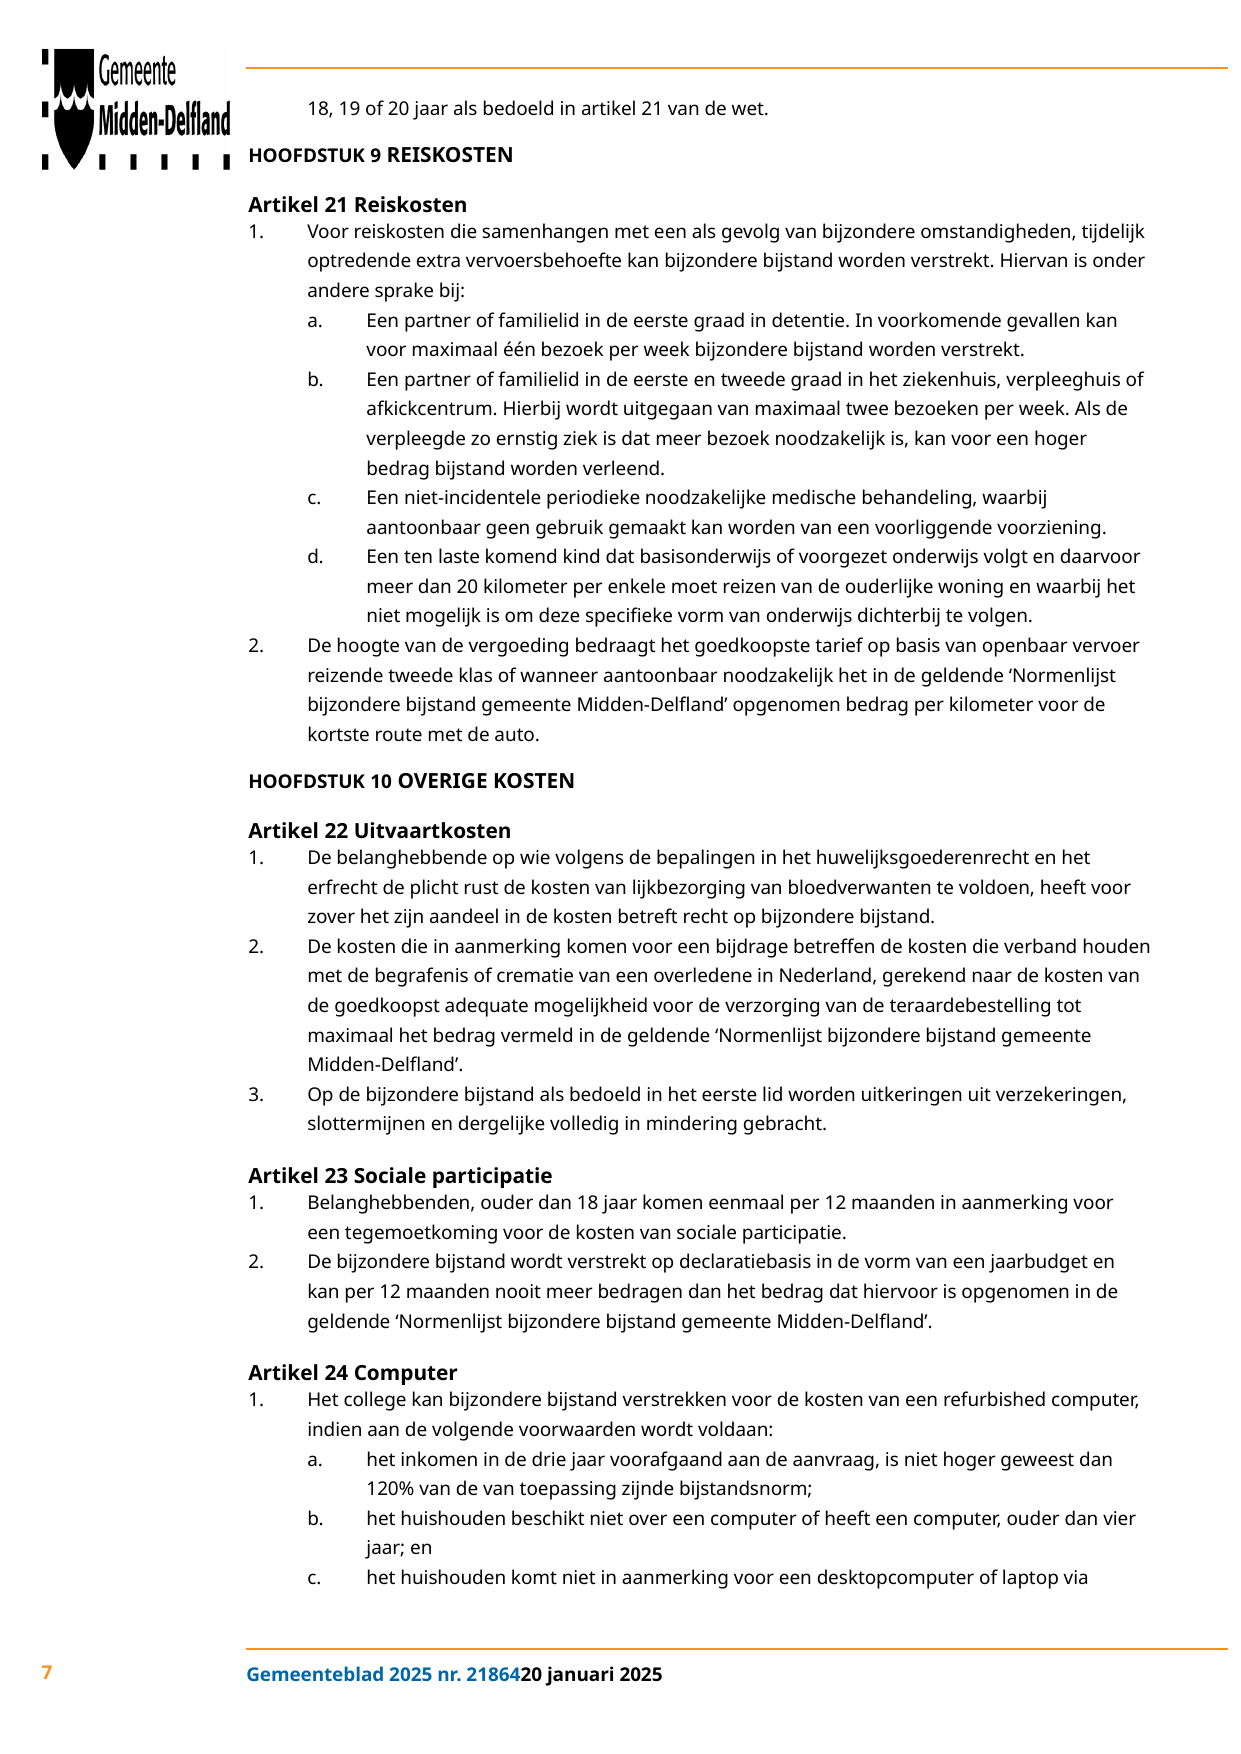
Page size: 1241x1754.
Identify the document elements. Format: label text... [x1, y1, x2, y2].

picture [41, 47, 231, 172]
list Een ten laste komend kind dat basisonderwijs of voorgezet onderwijs volgt en daarvoor meer dan 20 kilometer per enkele moet reizen van de ouderlijke woning en waarbij het niet mogelijk is om deze specifieke vorm van onderwijs dichterbij te volgen. [307, 543, 1152, 628]
text Artikel 24 Computer [248, 1358, 1152, 1387]
text Artikel 22 Uitvaartkosten [248, 816, 1152, 844]
list De belanghebbende op wie volgens de bepalingen in het huwelijksgoederenrecht en het erfrecht de plicht rust de kosten van lijkbezorging van bloedverwanten te voldoen, heeft voor zover het zijn aandeel in de kosten betreft recht op bijzondere bijstand. [248, 844, 1152, 929]
list Een niet-incidentele periodieke noodzakelijke medische behandeling, waarbij aantoonbaar geen gebruik gemaakt kan worden van een voorliggende voorziening. [307, 484, 1152, 540]
list Op de bijzondere bijstand als bedoeld in het eerste lid worden uitkeringen uit verzekeringen, slottermijnen en dergelijke volledig in mindering gebracht. [248, 1081, 1152, 1136]
list De bijzondere bijstand wordt verstrekt op declaratiebasis in de vorm van een jaarbudget en kan per 12 maanden nooit meer bedragen dan het bedrag dat hiervoor is opgenomen in de geldende ‘Normenlijst bijzondere bijstand gemeente Midden-Delfland’. [248, 1249, 1152, 1333]
text Artikel 21 Reiskosten [248, 190, 1152, 218]
text HOOFDSTUK 10 OVERIGE KOSTEN [248, 767, 1152, 795]
text HOOFDSTUK 9 REISKOSTEN [248, 140, 1152, 169]
list Het college kan bijzondere bijstand verstrekken voor de kosten van een refurbished computer, indien aan de volgende voorwaarden wordt voldaan: [248, 1387, 1152, 1442]
list het huishouden beschikt niet over een computer of heeft een computer, ouder dan vier jaar; en [307, 1505, 1152, 1560]
list Belanghebbenden, ouder dan 18 jaar komen eenmaal per 12 maanden in aanmerking voor een tegemoetkoming voor de kosten van sociale participatie. [248, 1189, 1152, 1245]
list Voor reiskosten die samenhangen met een als gevolg van bijzondere omstandigheden, tijdelijk optredende extra vervoersbehoefte kan bijzondere bijstand worden verstrekt. Hiervan is onder andere sprake bij: [248, 218, 1152, 303]
list het huishouden komt niet in aanmerking voor een desktopcomputer of laptop via [307, 1564, 1152, 1590]
list Een partner of familielid in de eerste en tweede graad in het ziekenhuis, verpleeghuis of afkickcentrum. Hierbij wordt uitgegaan van maximaal twee bezoeken per week. Als de verpleegde zo ernstig ziek is dat meer bezoek noodzakelijk is, kan voor een hoger bedrag bijstand worden verleend. [307, 366, 1152, 481]
list het inkomen in de drie jaar voorafgaand aan de aanvraag, is niet hoger geweest dan 120% van de van toepassing zijnde bijstandsnorm; [307, 1446, 1152, 1501]
list De kosten die in aanmerking komen voor een bijdrage betreffen de kosten die verband houden met de begrafenis of crematie van een overledene in Nederland, gerekend naar de kosten van de goedkoopst adequate mogelijkheid voor de verzorging van de teraardebestelling tot maximaal het bedrag vermeld in de geldende ‘Normenlijst bijzondere bijstand gemeente Midden-Delfland’. [248, 933, 1152, 1077]
list Een partner of familielid in de eerste graad in detentie. In voorkomende gevallen kan voor maximaal één bezoek per week bijzondere bijstand worden verstrekt. [307, 307, 1152, 362]
list 18, 19 of 20 jaar als bedoeld in artikel 21 van de wet. [248, 95, 1152, 121]
text Artikel 23 Sociale participatie [248, 1161, 1152, 1189]
list De hoogte van de vergoeding bedraagt het goedkoopste tarief op basis van openbaar vervoer reizende tweede klas of wanneer aantoonbaar noodzakelijk het in de geldende ‘Normenlijst bijzondere bijstand gemeente Midden-Delfland’ opgenomen bedrag per kilometer voor de kortste route met de auto. [248, 632, 1152, 747]
